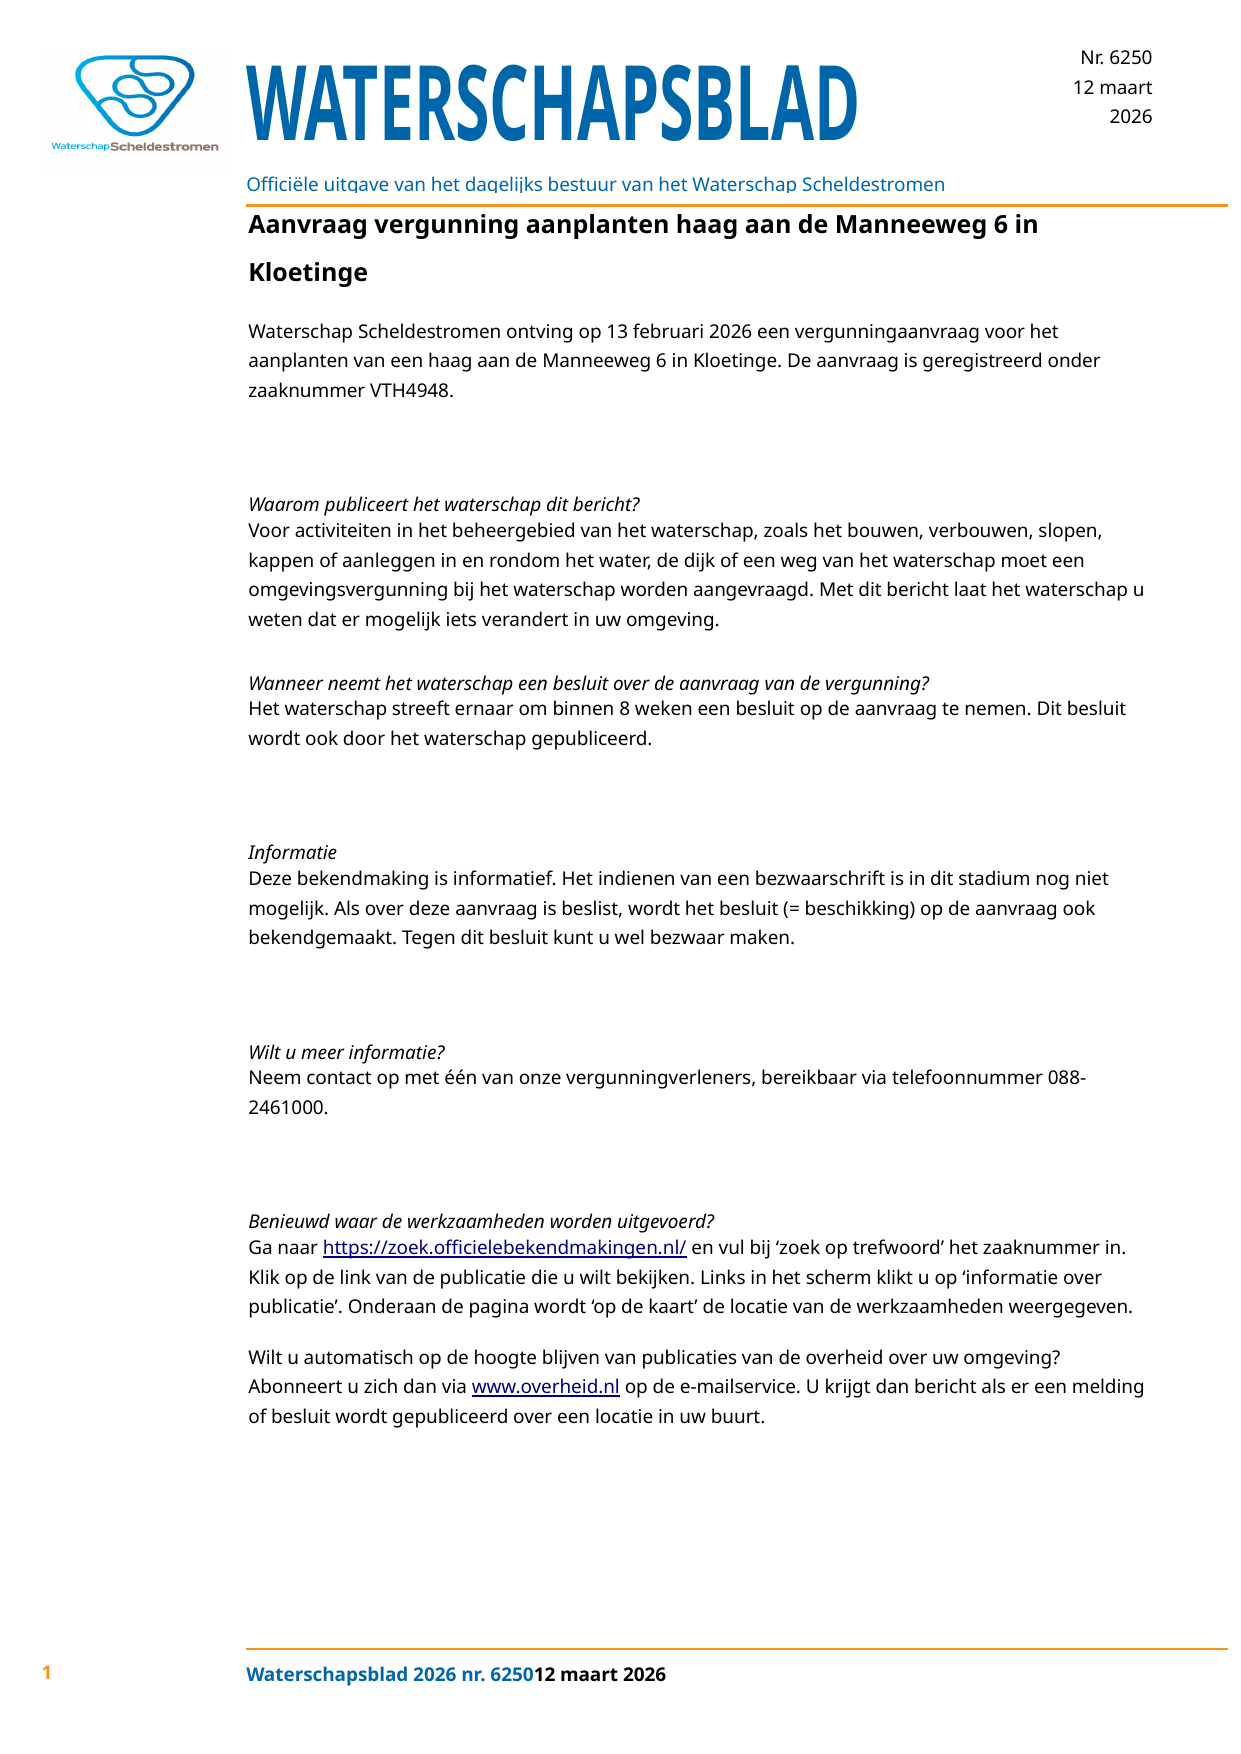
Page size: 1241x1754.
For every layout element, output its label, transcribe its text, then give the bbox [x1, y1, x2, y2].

text Neem contact op met één van onze vergunningverleners, bereikbaar via telefoonnummer 088-2461000. [248, 1064, 1152, 1120]
text Informatie [248, 839, 1152, 865]
text Benieuwd waar de werkzaamheden worden uitgevoerd? [248, 1208, 1152, 1234]
picture [41, 47, 231, 172]
text Wilt u automatisch op de hoogte blijven van publicaties van de overheid over uw omgeving? Abonneert u zich dan via www.overheid.nl op de e-mailservice. U krijgt dan bericht als er een melding of besluit wordt gepubliceerd over een locatie in uw buurt. [248, 1344, 1152, 1429]
text Waarom publiceert het waterschap dit bericht? [248, 491, 1152, 517]
text Wilt u meer informatie? [248, 1039, 1152, 1064]
text Deze bekendmaking is informatief. Het indienen van een bezwaarschrift is in dit stadium nog niet mogelijk. Als over deze aanvraag is beslist, wordt het besluit (= beschikking) op de aanvraag ook bekendgemaakt. Tegen dit besluit kunt u wel bezwaar maken. [248, 865, 1152, 950]
text Het waterschap streeft ernaar om binnen 8 weken een besluit op de aanvraag te nemen. Dit besluit wordt ook door het waterschap gepubliceerd. [248, 696, 1152, 751]
text Ga naar https://zoek.officielebekendmakingen.nl/ en vul bij ‘zoek op trefwoord’ het zaaknummer in. Klik op de link van de publicatie die u wilt bekijken. Links in het scherm klikt u op ‘informatie over publicatie’. Onderaan de pagina wordt ‘op de kaart’ de locatie van de werkzaamheden weergegeven. [248, 1234, 1152, 1319]
text Waterschap Scheldestromen ontving op 13 februari 2026 een vergunningaanvraag voor het aanplanten van een haag aan de Manneeweg 6 in Kloetinge. De aanvraag is geregistreerd onder zaaknummer VTH4948. [248, 318, 1152, 403]
text Voor activiteiten in het beheergebied van het waterschap, zoals het bouwen, verbouwen, slopen, kappen of aanleggen in en rondom het water, de dijk of een weg van het waterschap moet een omgevingsvergunning bij het waterschap worden aangevraagd. Met dit bericht laat het waterschap u weten dat er mogelijk iets verandert in uw omgeving. [248, 517, 1152, 632]
text Aanvraag vergunning aanplanten haag aan de Manneeweg 6 in Kloetinge [248, 207, 1152, 288]
text Wanneer neemt het waterschap een besluit over de aanvraag van de vergunning? [248, 670, 1152, 696]
